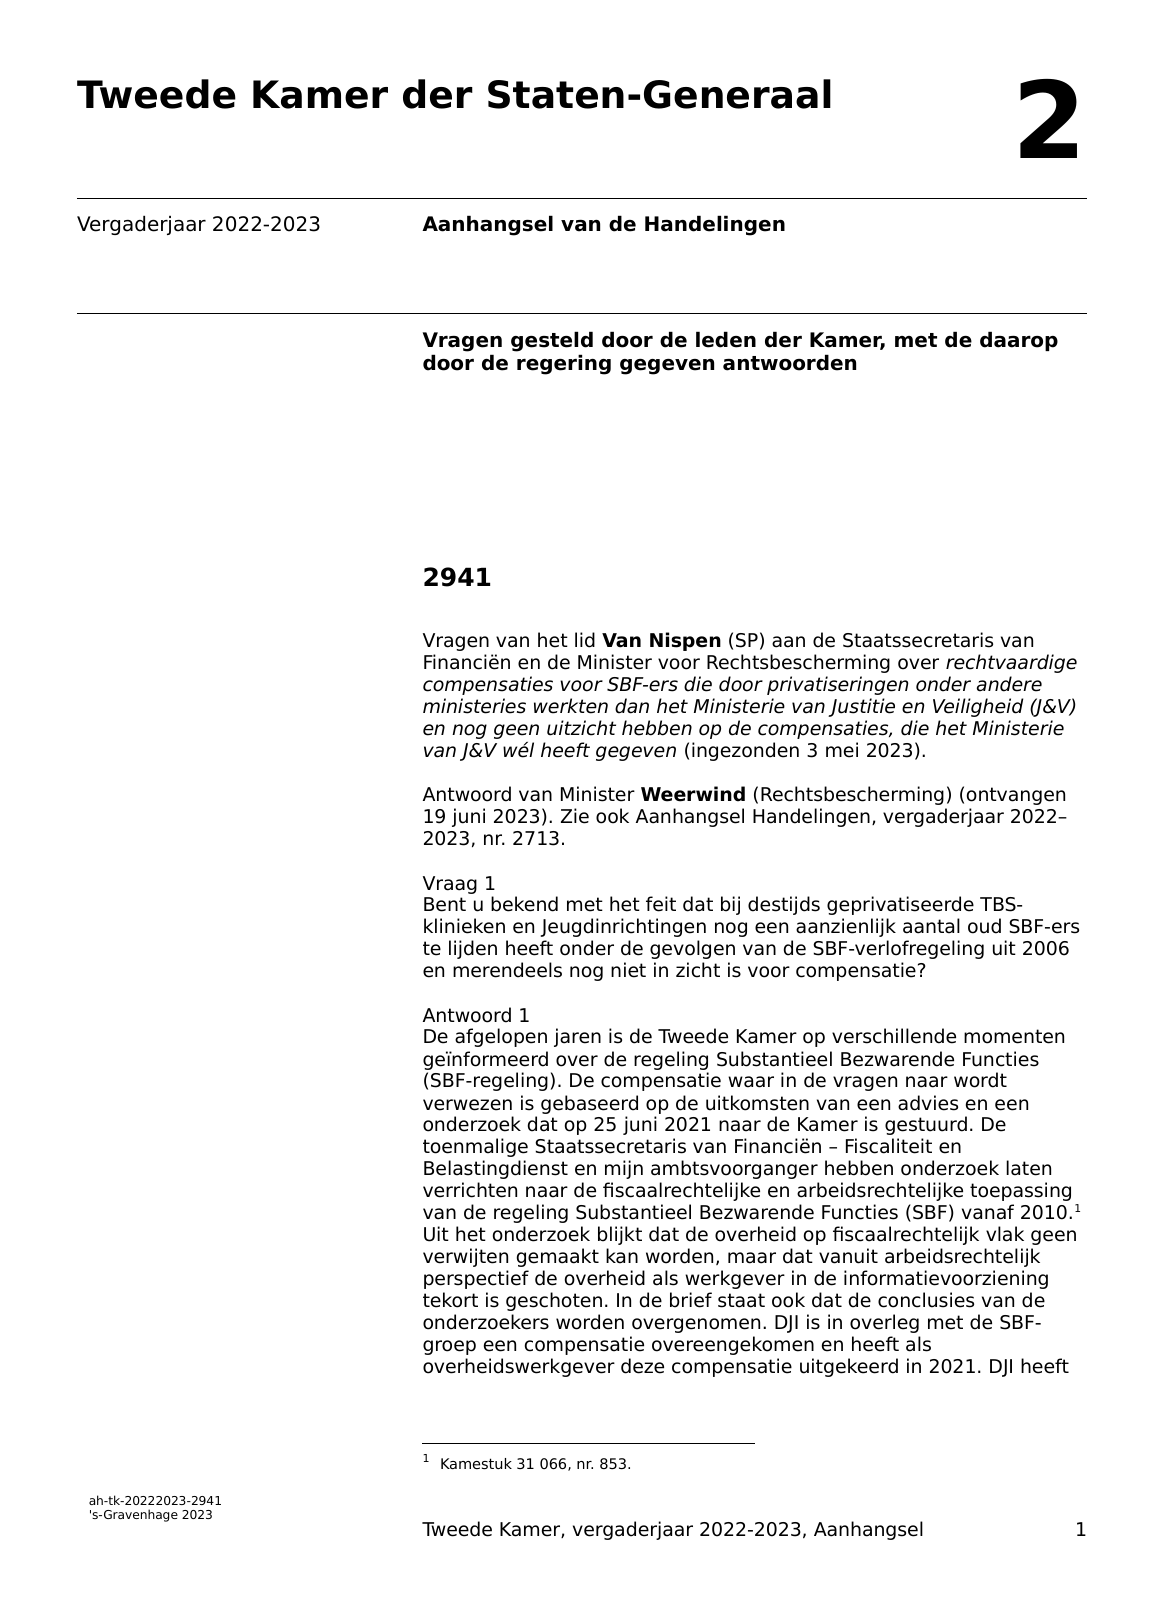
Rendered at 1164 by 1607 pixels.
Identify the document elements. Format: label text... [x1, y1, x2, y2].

text 's-Gravenhage 2023 [88, 1508, 323, 1522]
table_cell Aanhangsel van de Handelingen [422, 199, 1087, 313]
text Vraag 1 [422, 872, 1087, 894]
table_header 2 [886, 59, 1087, 198]
table_header Tweede Kamer der Staten-Generaal [77, 59, 886, 198]
table_cell [77, 314, 422, 375]
text 2941 [422, 563, 1087, 592]
text Vragen van het lid Van Nispen (SP) aan de Staatssecretaris van Financiën en de Minister voor Rechtsbescherming over rechtvaardige compensaties voor SBF-ers die door privatiseringen onder andere ministeries werkten dan het Ministerie van Justitie en Veiligheid (J&V) en nog geen uitzicht hebben op de compensaties, die het Ministerie van J&V wél heeft gegeven (ingezonden 3 mei 2023). [422, 630, 1087, 762]
text Antwoord van Minister Weerwind (Rechtsbescherming) (ontvangen 19 juni 2023). Zie ook Aanhangsel Handelingen, vergaderjaar 2022–2023, nr. 2713. [422, 784, 1087, 850]
text Uit het onderzoek blijkt dat de overheid op fiscaalrechtelijk vlak geen verwijten gemaakt kan worden, maar dat vanuit arbeidsrechtelijk perspectief de overheid als werkgever in de informatievoorziening tekort is geschoten. In de brief staat ook dat de conclusies van de onderzoekers worden overgenomen. DJI is in overleg met de SBF-groep een compensatie overeengekomen en heeft als overheidswerkgever deze compensatie uitgekeerd in 2021. DJI heeft [422, 1224, 1087, 1378]
table_cell Vragen gesteld door de leden der Kamer, met de daarop door de regering gegeven antwoorden [422, 314, 1087, 375]
text ah-tk-20222023-2941 [88, 1494, 323, 1508]
text Bent u bekend met het feit dat bij destijds geprivatiseerde TBS-klinieken en Jeugdinrichtingen nog een aanzienlijk aantal oud SBF-ers te lijden heeft onder de gevolgen van de SBF-verlofregeling uit 2006 en merendeels nog niet in zicht is voor compensatie? [422, 894, 1087, 982]
text Kamestuk 31 066, nr. 853. [422, 1452, 1087, 1474]
table_cell Vergaderjaar 2022-2023 [77, 199, 422, 313]
text Antwoord 1 [422, 1004, 1087, 1026]
text De afgelopen jaren is de Tweede Kamer op verschillende momenten geïnformeerd over de regeling Substantieel Bezwarende Functies (SBF-regeling). De compensatie waar in de vragen naar wordt verwezen is gebaseerd op de uitkomsten van een advies en een onderzoek dat op 25 juni 2021 naar de Kamer is gestuurd. De toenmalige Staatssecretaris van Financiën – Fiscaliteit en Belastingdienst en mijn ambtsvoorganger hebben onderzoek laten verrichten naar de fiscaalrechtelijke en arbeidsrechtelijke toepassing van de regeling Substantieel Bezwarende Functies (SBF) vanaf 2010. [422, 1026, 1087, 1224]
